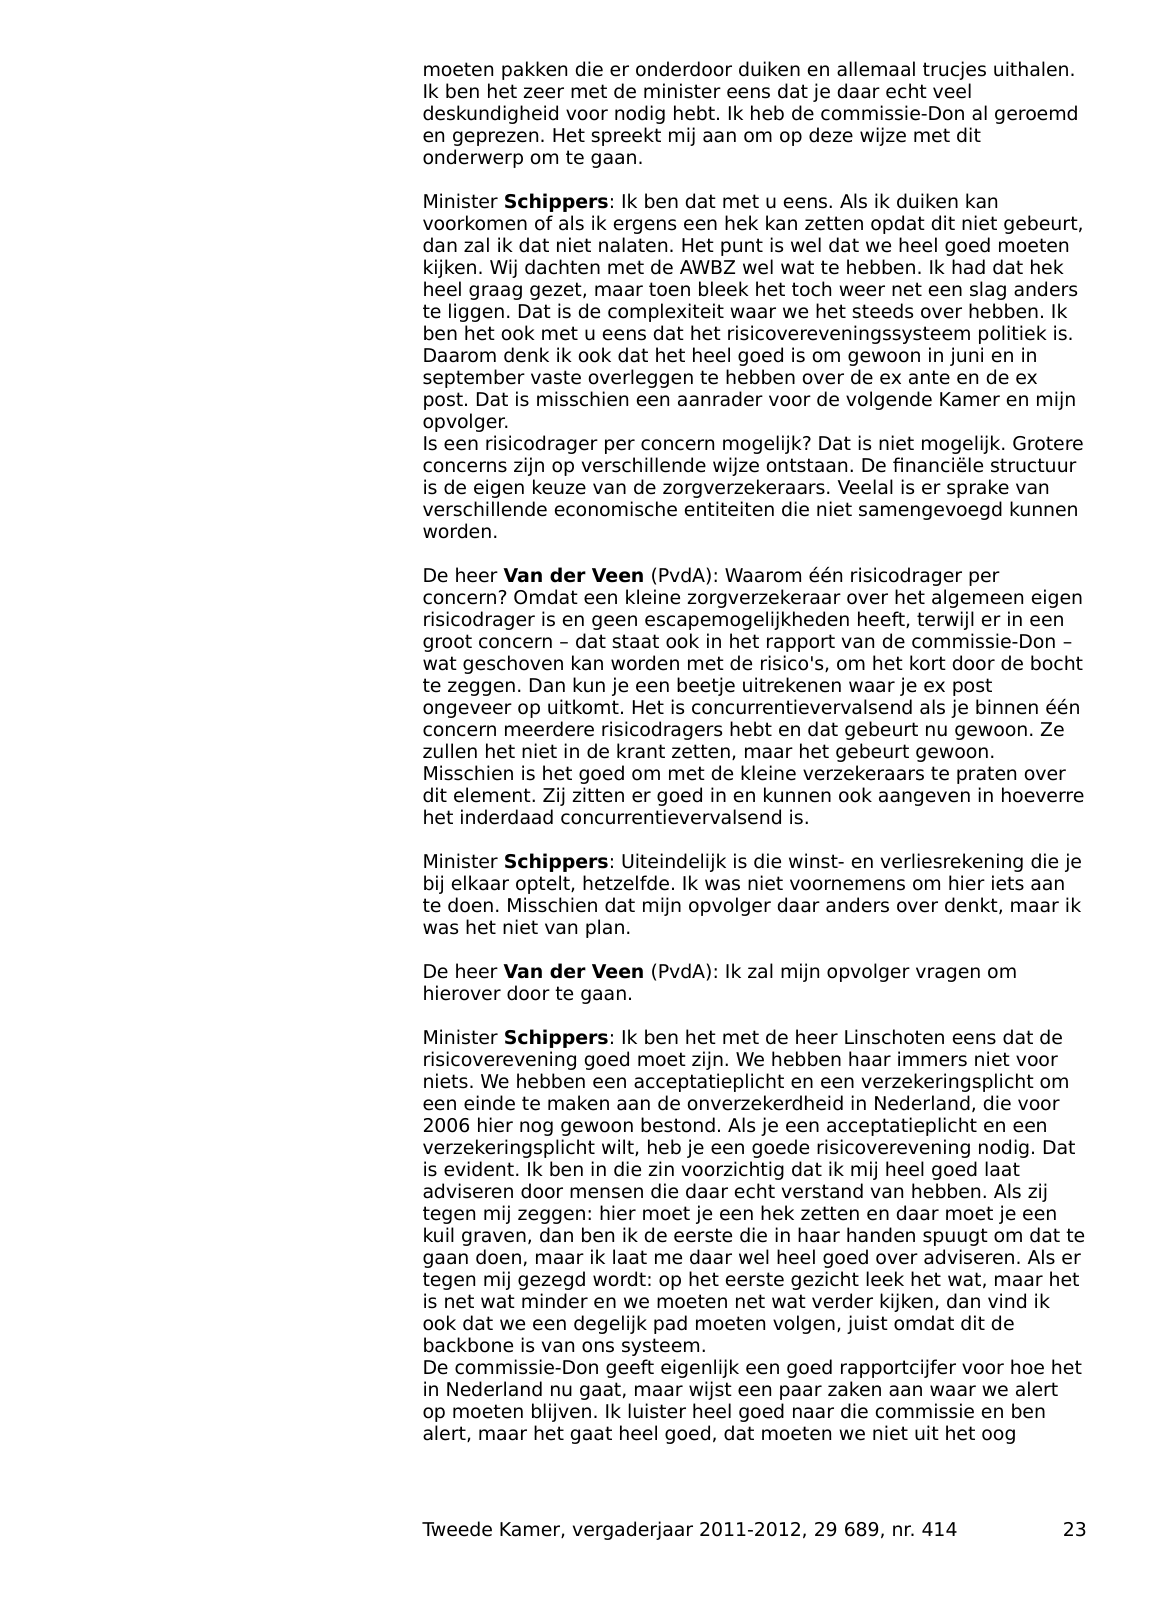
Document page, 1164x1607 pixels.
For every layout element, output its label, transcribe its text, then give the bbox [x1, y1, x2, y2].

text De heer Van der Veen (PvdA): Ik zal mijn opvolger vragen om hierover door te gaan. [422, 961, 1087, 1005]
text Minister Schippers: Ik ben dat met u eens. Als ik duiken kan voorkomen of als ik ergens een hek kan zetten opdat dit niet gebeurt, dan zal ik dat niet nalaten. Het punt is wel dat we heel goed moeten kijken. Wij dachten met de AWBZ wel wat te hebben. Ik had dat hek heel graag gezet, maar toen bleek het toch weer net een slag anders te liggen. Dat is de complexiteit waar we het steeds over hebben. Ik ben het ook met u eens dat het risicovereveningssysteem politiek is. Daarom denk ik ook dat het heel goed is om gewoon in juni en in september vaste overleggen te hebben over de ex ante en de ex post. Dat is misschien een aanrader voor de volgende Kamer en mijn opvolger. [422, 191, 1087, 433]
text moeten pakken die er onderdoor duiken en allemaal trucjes uithalen. Ik ben het zeer met de minister eens dat je daar echt veel deskundigheid voor nodig hebt. Ik heb de commissie-Don al geroemd en geprezen. Het spreekt mij aan om op deze wijze met dit onderwerp om te gaan. [422, 59, 1087, 169]
text Minister Schippers: Ik ben het met de heer Linschoten eens dat de risicoverevening goed moet zijn. We hebben haar immers niet voor niets. We hebben een acceptatieplicht en een verzekeringsplicht om een einde te maken aan de onverzekerdheid in Nederland, die voor 2006 hier nog gewoon bestond. Als je een acceptatieplicht en een verzekeringsplicht wilt, heb je een goede risicoverevening nodig. Dat is evident. Ik ben in die zin voorzichtig dat ik mij heel goed laat adviseren door mensen die daar echt verstand van hebben. Als zij tegen mij zeggen: hier moet je een hek zetten en daar moet je een kuil graven, dan ben ik de eerste die in haar handen spuugt om dat te gaan doen, maar ik laat me daar wel heel goed over adviseren. Als er tegen mij gezegd wordt: op het eerste gezicht leek het wat, maar het is net wat minder en we moeten net wat verder kijken, dan vind ik ook dat we een degelijk pad moeten volgen, juist omdat dit de backbone is van ons systeem. [422, 1027, 1087, 1357]
text Minister Schippers: Uiteindelijk is die winst- en verliesrekening die je bij elkaar optelt, hetzelfde. Ik was niet voornemens om hier iets aan te doen. Misschien dat mijn opvolger daar anders over denkt, maar ik was het niet van plan. [422, 851, 1087, 939]
text De heer Van der Veen (PvdA): Waarom één risicodrager per concern? Omdat een kleine zorgverzekeraar over het algemeen eigen risicodrager is en geen escapemogelijkheden heeft, terwijl er in een groot concern – dat staat ook in het rapport van de commissie-Don – wat geschoven kan worden met de risico's, om het kort door de bocht te zeggen. Dan kun je een beetje uitrekenen waar je ex post ongeveer op uitkomt. Het is concurrentievervalsend als je binnen één concern meerdere risicodragers hebt en dat gebeurt nu gewoon. Ze zullen het niet in de krant zetten, maar het gebeurt gewoon. Misschien is het goed om met de kleine verzekeraars te praten over dit element. Zij zitten er goed in en kunnen ook aangeven in hoeverre het inderdaad concurrentievervalsend is. [422, 565, 1087, 829]
text Is een risicodrager per concern mogelijk? Dat is niet mogelijk. Grotere concerns zijn op verschillende wijze ontstaan. De financiële structuur is de eigen keuze van de zorgverzekeraars. Veelal is er sprake van verschillende economische entiteiten die niet samengevoegd kunnen worden. [422, 433, 1087, 543]
text De commissie-Don geeft eigenlijk een goed rapportcijfer voor hoe het in Nederland nu gaat, maar wijst een paar zaken aan waar we alert op moeten blijven. Ik luister heel goed naar die commissie en ben alert, maar het gaat heel goed, dat moeten we niet uit het oog [422, 1357, 1087, 1445]
